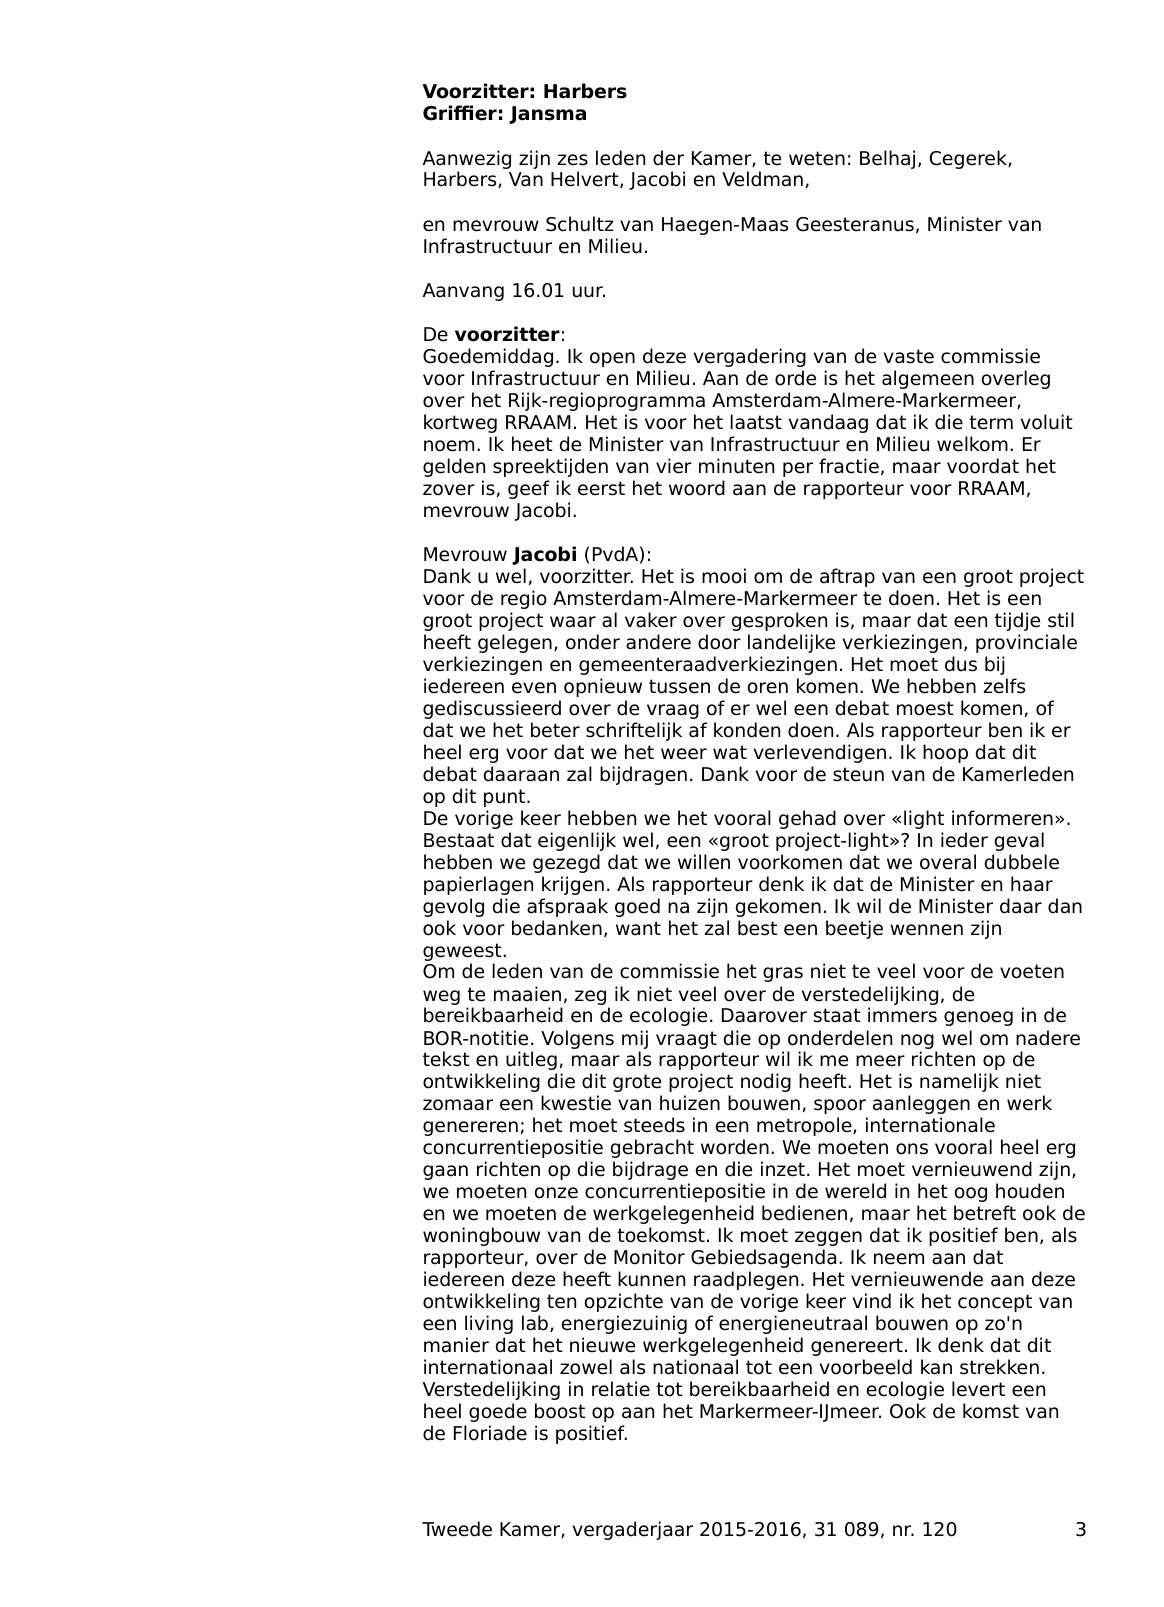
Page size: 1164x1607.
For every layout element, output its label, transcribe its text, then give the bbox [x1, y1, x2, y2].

text Mevrouw Jacobi (PvdA): [422, 544, 1087, 566]
text De voorzitter: [422, 324, 1087, 346]
text Dank u wel, voorzitter. Het is mooi om de aftrap van een groot project voor de regio Amsterdam-Almere-Markermeer te doen. Het is een groot project waar al vaker over gesproken is, maar dat een tijdje stil heeft gelegen, onder andere door landelijke verkiezingen, provinciale verkiezingen en gemeenteraadverkiezingen. Het moet dus bij iedereen even opnieuw tussen de oren komen. We hebben zelfs gediscussieerd over de vraag of er wel een debat moest komen, of dat we het beter schriftelijk af konden doen. Als rapporteur ben ik er heel erg voor dat we het weer wat verlevendigen. Ik hoop dat dit debat daaraan zal bijdragen. Dank voor de steun van de Kamerleden op dit punt. [422, 566, 1087, 808]
text Goedemiddag. Ik open deze vergadering van de vaste commissie voor Infrastructuur en Milieu. Aan de orde is het algemeen overleg over het Rijk-regioprogramma Amsterdam-Almere-Markermeer, kortweg RRAAM. Het is voor het laatst vandaag dat ik die term voluit noem. Ik heet de Minister van Infrastructuur en Milieu welkom. Er gelden spreektijden van vier minuten per fractie, maar voordat het zover is, geef ik eerst het woord aan de rapporteur voor RRAAM, mevrouw Jacobi. [422, 346, 1087, 522]
text Om de leden van de commissie het gras niet te veel voor de voeten weg te maaien, zeg ik niet veel over de verstedelijking, de bereikbaarheid en de ecologie. Daarover staat immers genoeg in de BOR-notitie. Volgens mij vraagt die op onderdelen nog wel om nadere tekst en uitleg, maar als rapporteur wil ik me meer richten op de ontwikkeling die dit grote project nodig heeft. Het is namelijk niet zomaar een kwestie van huizen bouwen, spoor aanleggen en werk genereren; het moet steeds in een metropole, internationale concurrentiepositie gebracht worden. We moeten ons vooral heel erg gaan richten op die bijdrage en die inzet. Het moet vernieuwend zijn, we moeten onze concurrentiepositie in de wereld in het oog houden en we moeten de werkgelegenheid bedienen, maar het betreft ook de woningbouw van de toekomst. Ik moet zeggen dat ik positief ben, als rapporteur, over de Monitor Gebiedsagenda. Ik neem aan dat iedereen deze heeft kunnen raadplegen. Het vernieuwende aan deze ontwikkeling ten opzichte van de vorige keer vind ik het concept van een living lab, energiezuinig of energieneutraal bouwen op zo'n manier dat het nieuwe werkgelegenheid genereert. Ik denk dat dit internationaal zowel als nationaal tot een voorbeeld kan strekken. Verstedelijking in relatie tot bereikbaarheid en ecologie levert een heel goede boost op aan het Markermeer-IJmeer. Ook de komst van de Floriade is positief. [422, 961, 1087, 1445]
text Griffier: Jansma [422, 103, 1087, 125]
text en mevrouw Schultz van Haegen-Maas Geesteranus, Minister van Infrastructuur en Milieu. [422, 213, 1087, 257]
text Aanvang 16.01 uur. [422, 280, 1087, 302]
text Aanwezig zijn zes leden der Kamer, te weten: Belhaj, Cegerek, Harbers, Van Helvert, Jacobi en Veldman, [422, 147, 1087, 191]
text De vorige keer hebben we het vooral gehad over «light informeren». Bestaat dat eigenlijk wel, een «groot project-light»? In ieder geval hebben we gezegd dat we willen voorkomen dat we overal dubbele papierlagen krijgen. Als rapporteur denk ik dat de Minister en haar gevolg die afspraak goed na zijn gekomen. Ik wil de Minister daar dan ook voor bedanken, want het zal best een beetje wennen zijn geweest. [422, 808, 1087, 961]
text Voorzitter: Harbers [422, 81, 1087, 103]
